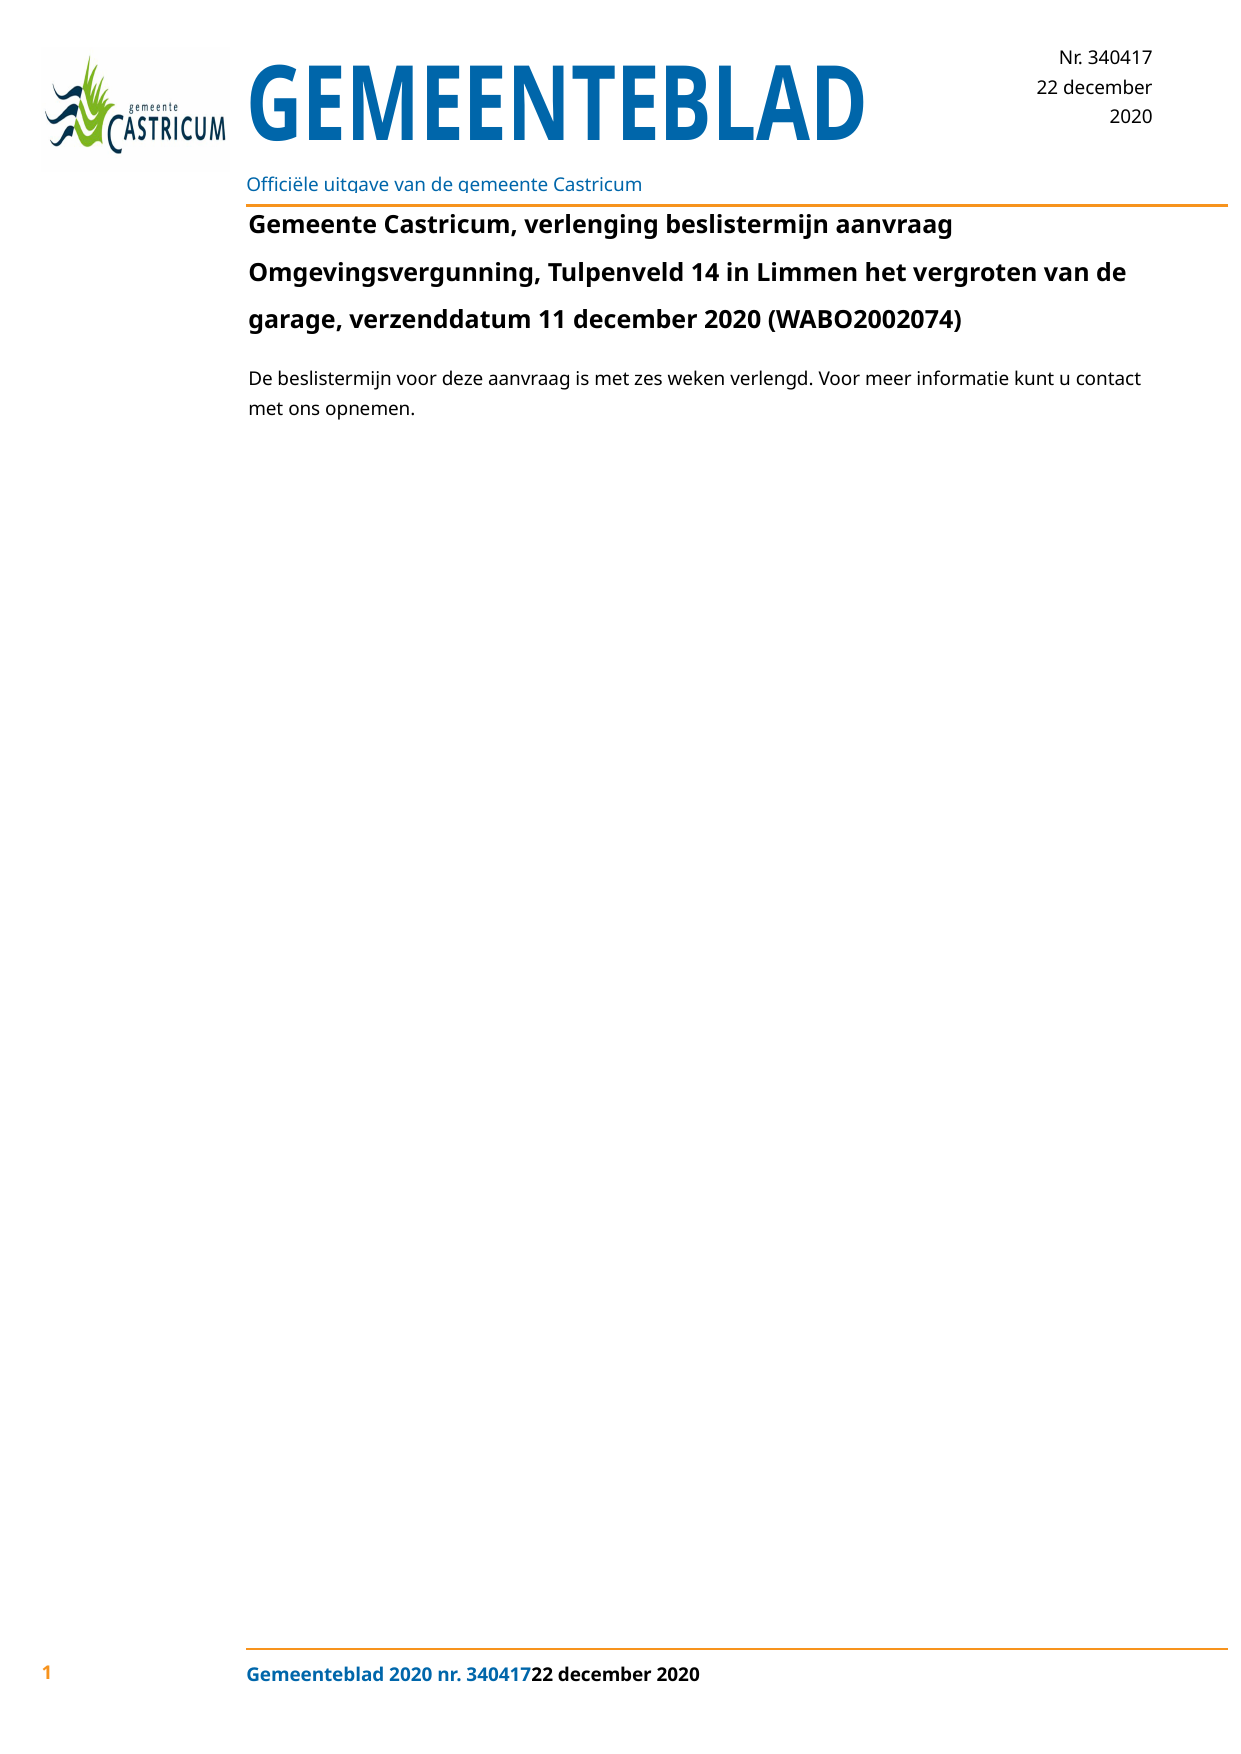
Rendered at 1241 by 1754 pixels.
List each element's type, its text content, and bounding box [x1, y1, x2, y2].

picture [41, 47, 231, 172]
text Gemeente Castricum, verlenging beslistermijn aanvraag Omgevingsvergunning, Tulpenveld 14 in Limmen het vergroten van de garage, verzenddatum 11 december 2020 (WABO2002074) [248, 207, 1152, 336]
text De beslistermijn voor deze aanvraag is met zes weken verlengd. Voor meer informatie kunt u contact met ons opnemen. [248, 366, 1152, 421]
